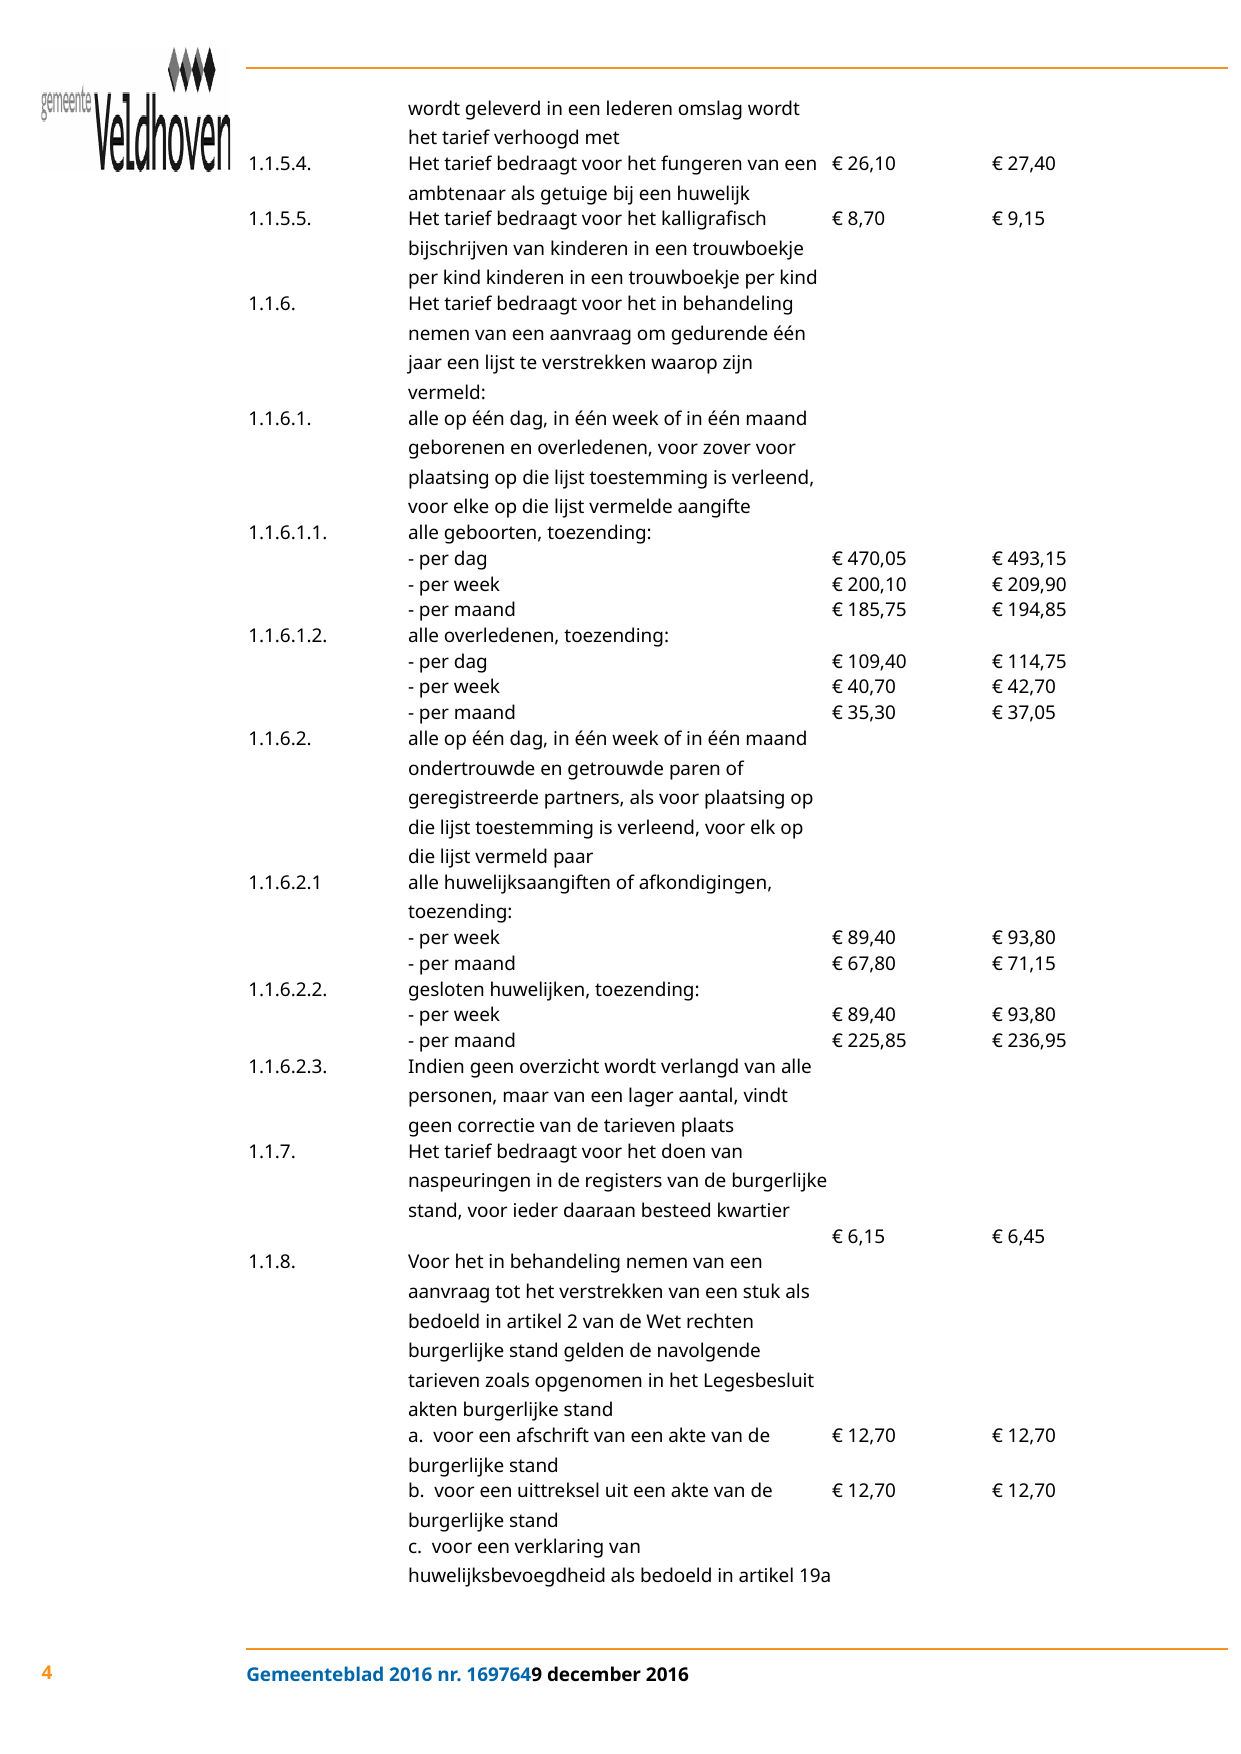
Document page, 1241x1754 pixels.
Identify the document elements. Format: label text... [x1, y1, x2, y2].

table_cell Het tarief bedraagt voor het doen van naspeuringen in de registers van de burgerlijke stand, voor ieder daaraan besteed kwartier [408, 1138, 832, 1223]
table_cell [248, 545, 408, 571]
table_cell € 12,70 [832, 1422, 992, 1478]
table_cell [248, 1002, 408, 1027]
table_cell [248, 674, 408, 699]
table_cell - per week [408, 1002, 832, 1027]
table_cell [992, 1053, 1152, 1138]
table_cell gesloten huwelijken, toezending: [408, 976, 832, 1002]
table_cell [832, 976, 992, 1002]
table_cell [248, 1478, 408, 1533]
table_cell € 37,05 [992, 699, 1152, 725]
table_cell [832, 1249, 992, 1422]
table_cell 1.1.5.5. [248, 205, 408, 290]
table_cell € 6,15 [832, 1223, 992, 1249]
table_cell € 470,05 [832, 545, 992, 571]
table_cell [992, 519, 1152, 545]
table_cell wordt geleverd in een lederen omslag wordt het tarief verhoogd met [408, 95, 832, 150]
table_cell [992, 95, 1152, 150]
picture [41, 47, 231, 172]
table_cell [248, 1533, 408, 1588]
table_cell Indien geen overzicht wordt verlangd van alle personen, maar van een lager aantal, vindt geen correctie van de tarieven plaats [408, 1053, 832, 1138]
table_cell [832, 1053, 992, 1138]
table_cell [992, 725, 1152, 869]
table_cell - per maand [408, 699, 832, 725]
table_cell € 8,70 [832, 205, 992, 290]
table_cell alle op één dag, in één week of in één maand geborenen en overledenen, voor zover voor plaatsing op die lijst toestemming is verleend, voor elke op die lijst vermelde aangifte [408, 405, 832, 519]
table_cell 1.1.6.2. [248, 725, 408, 869]
table_cell [832, 519, 992, 545]
table_cell - per dag [408, 545, 832, 571]
table_cell € 89,40 [832, 925, 992, 950]
table_cell [832, 290, 992, 405]
table_cell b. voor een uittreksel uit een akte van de burgerlijke stand [408, 1478, 832, 1533]
table_cell [248, 925, 408, 950]
table_cell - per week [408, 674, 832, 699]
table_cell [248, 950, 408, 976]
table_cell Het tarief bedraagt voor het fungeren van een ambtenaar als getuige bij een huwelijk [408, 150, 832, 205]
table_cell 1.1.6.1. [248, 405, 408, 519]
table_cell € 114,75 [992, 648, 1152, 674]
table_cell [832, 622, 992, 648]
table_cell a. voor een afschrift van een akte van de burgerlijke stand [408, 1422, 832, 1478]
table_cell [992, 405, 1152, 519]
table_cell - per maand [408, 1028, 832, 1053]
table_cell [248, 1422, 408, 1478]
table_cell € 200,10 [832, 571, 992, 596]
table_cell [248, 648, 408, 674]
table_cell [248, 1028, 408, 1053]
table_cell € 89,40 [832, 1002, 992, 1027]
table_cell - per week [408, 925, 832, 950]
table_cell 1.1.7. [248, 1138, 408, 1223]
table_cell 1.1.6.2.3. [248, 1053, 408, 1138]
table_cell 1.1.8. [248, 1249, 408, 1422]
table_cell alle overledenen, toezending: [408, 622, 832, 648]
table_cell c. voor een verklaring van huwelijksbevoegdheid als bedoeld in artikel 19a [408, 1533, 832, 1588]
table_cell [408, 1223, 832, 1249]
table_cell [992, 290, 1152, 405]
table_cell [832, 1533, 992, 1588]
table_cell [832, 1138, 992, 1223]
table_cell 1.1.6.1.1. [248, 519, 408, 545]
table_cell 1.1.6.2.2. [248, 976, 408, 1002]
table_cell alle huwelijksaangiften of afkondigingen, toezending: [408, 869, 832, 924]
table_cell € 93,80 [992, 925, 1152, 950]
table_cell € 236,95 [992, 1028, 1152, 1053]
table_cell - per maand [408, 950, 832, 976]
table_cell 1.1.6. [248, 290, 408, 405]
table_cell € 71,15 [992, 950, 1152, 976]
table_cell 1.1.6.2.1 [248, 869, 408, 924]
table_cell € 194,85 [992, 596, 1152, 622]
table_cell [248, 95, 408, 150]
table_cell € 185,75 [832, 596, 992, 622]
table_cell € 12,70 [832, 1478, 992, 1533]
table_cell [832, 869, 992, 924]
table_cell € 40,70 [832, 674, 992, 699]
table_cell € 209,90 [992, 571, 1152, 596]
table_cell € 12,70 [992, 1422, 1152, 1478]
table_cell € 493,15 [992, 545, 1152, 571]
table_cell € 26,10 [832, 150, 992, 205]
table_cell alle geboorten, toezending: [408, 519, 832, 545]
table_cell [992, 1138, 1152, 1223]
table_cell - per week [408, 571, 832, 596]
table_cell € 12,70 [992, 1478, 1152, 1533]
table_cell - per dag [408, 648, 832, 674]
table_cell Het tarief bedraagt voor het kalligrafisch bijschrijven van kinderen in een trouwboekje per kind kinderen in een trouwboekje per kind [408, 205, 832, 290]
table_cell [992, 869, 1152, 924]
table_cell Voor het in behandeling nemen van een aanvraag tot het verstrekken van een stuk als bedoeld in artikel 2 van de Wet rechten burgerlijke stand gelden de navolgende tarieven zoals opgenomen in het Legesbesluit akten burgerlijke stand [408, 1249, 832, 1422]
table_cell 1.1.5.4. [248, 150, 408, 205]
table_cell [248, 596, 408, 622]
table_cell 1.1.6.1.2. [248, 622, 408, 648]
table_cell [248, 571, 408, 596]
table_cell € 109,40 [832, 648, 992, 674]
table_cell [992, 622, 1152, 648]
table_cell alle op één dag, in één week of in één maand ondertrouwde en getrouwde paren of geregistreerde partners, als voor plaatsing op die lijst toestemming is verleend, voor elk op die lijst vermeld paar [408, 725, 832, 869]
table_cell [832, 725, 992, 869]
table_cell € 9,15 [992, 205, 1152, 290]
table_cell € 6,45 [992, 1223, 1152, 1249]
table_cell € 93,80 [992, 1002, 1152, 1027]
table_cell [832, 405, 992, 519]
table_cell [992, 976, 1152, 1002]
table_cell [992, 1533, 1152, 1588]
table_cell [832, 95, 992, 150]
table_cell [248, 1223, 408, 1249]
table_cell € 67,80 [832, 950, 992, 976]
table_cell [992, 1249, 1152, 1422]
table_cell € 42,70 [992, 674, 1152, 699]
table_cell € 35,30 [832, 699, 992, 725]
table_cell € 225,85 [832, 1028, 992, 1053]
table_cell € 27,40 [992, 150, 1152, 205]
table_cell [248, 699, 408, 725]
table_cell - per maand [408, 596, 832, 622]
table_cell Het tarief bedraagt voor het in behandeling nemen van een aanvraag om gedurende één jaar een lijst te verstrekken waarop zijn vermeld: [408, 290, 832, 405]
